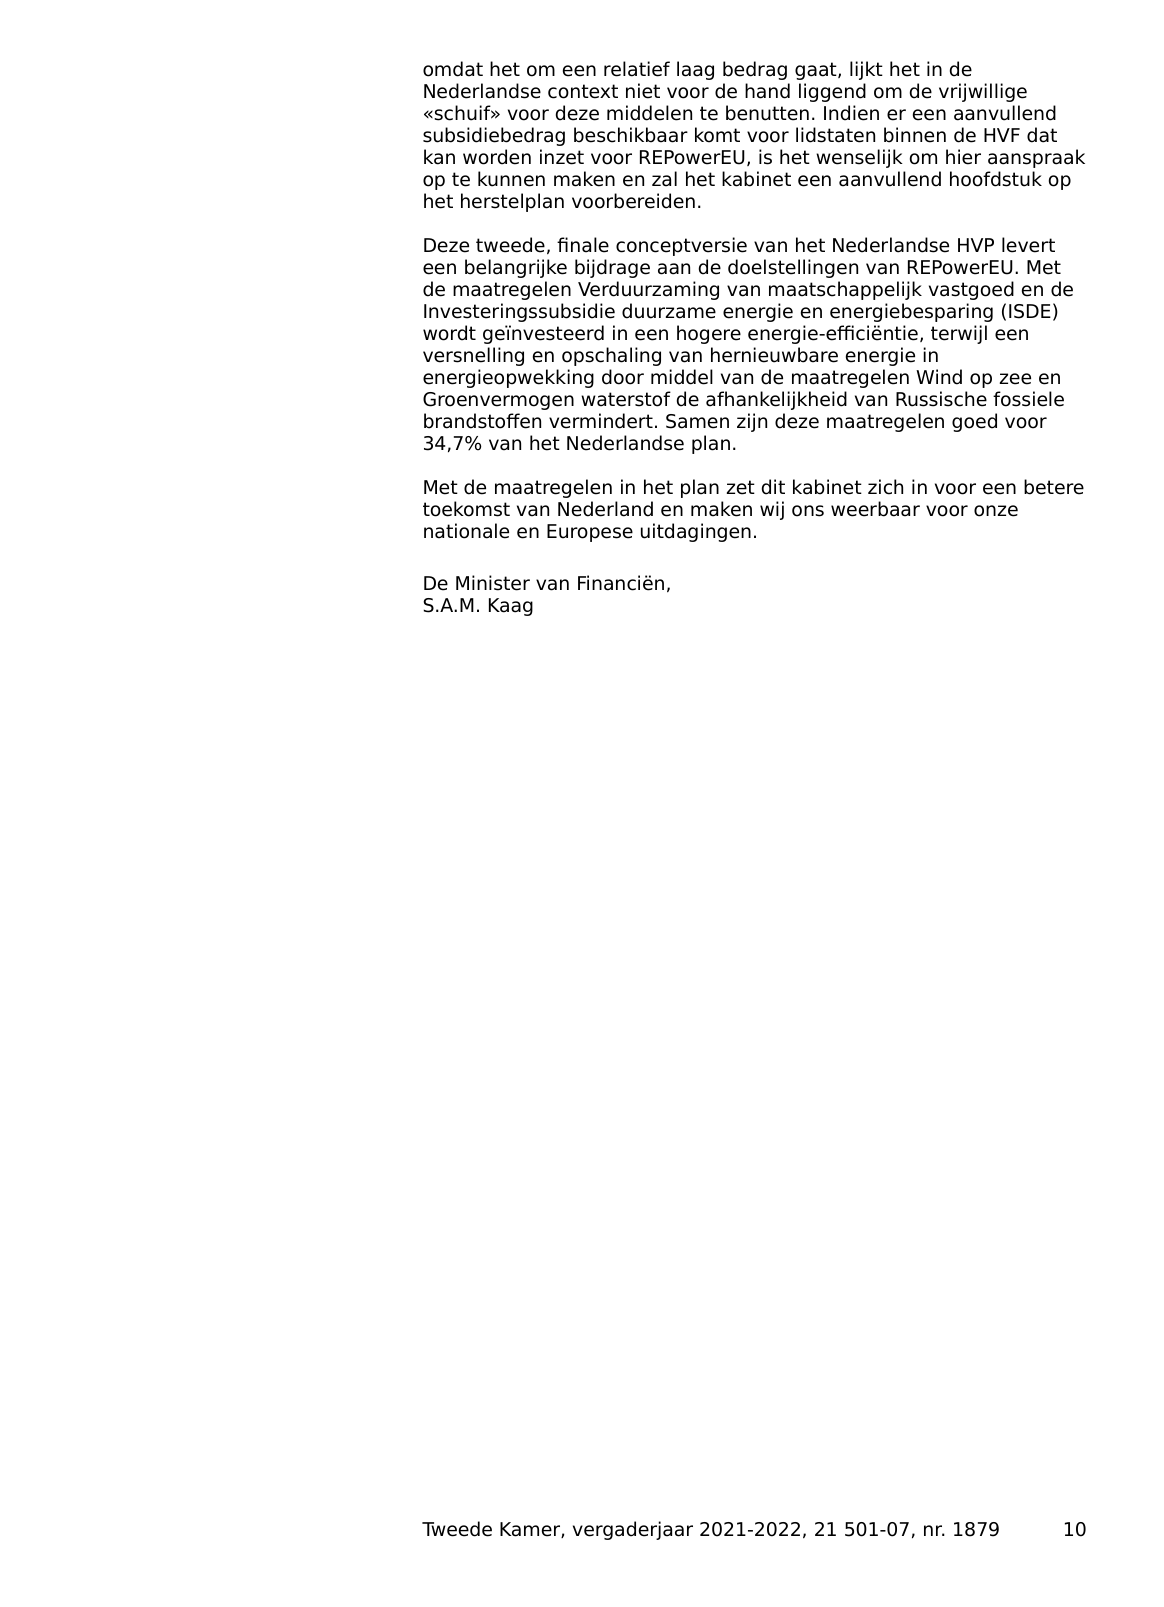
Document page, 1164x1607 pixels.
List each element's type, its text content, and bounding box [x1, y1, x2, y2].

text De Minister van Financiën, S.A.M. Kaag [422, 573, 1087, 617]
text Deze tweede, finale conceptversie van het Nederlandse HVP levert een belangrijke bijdrage aan de doelstellingen van REPowerEU. Met de maatregelen Verduurzaming van maatschappelijk vastgoed en de Investeringssubsidie duurzame energie en energiebesparing (ISDE) wordt geïnvesteerd in een hogere energie-efficiëntie, terwijl een versnelling en opschaling van hernieuwbare energie in energieopwekking door middel van de maatregelen Wind op zee en Groenvermogen waterstof de afhankelijkheid van Russische fossiele brandstoffen vermindert. Samen zijn deze maatregelen goed voor 34,7% van het Nederlandse plan. [422, 235, 1087, 455]
text Met de maatregelen in het plan zet dit kabinet zich in voor een betere toekomst van Nederland en maken wij ons weerbaar voor onze nationale en Europese uitdagingen. [422, 477, 1087, 543]
text omdat het om een relatief laag bedrag gaat, lijkt het in de Nederlandse context niet voor de hand liggend om de vrijwillige «schuif» voor deze middelen te benutten. Indien er een aanvullend subsidiebedrag beschikbaar komt voor lidstaten binnen de HVF dat kan worden inzet voor REPowerEU, is het wenselijk om hier aanspraak op te kunnen maken en zal het kabinet een aanvullend hoofdstuk op het herstelplan voorbereiden. [422, 59, 1087, 213]
